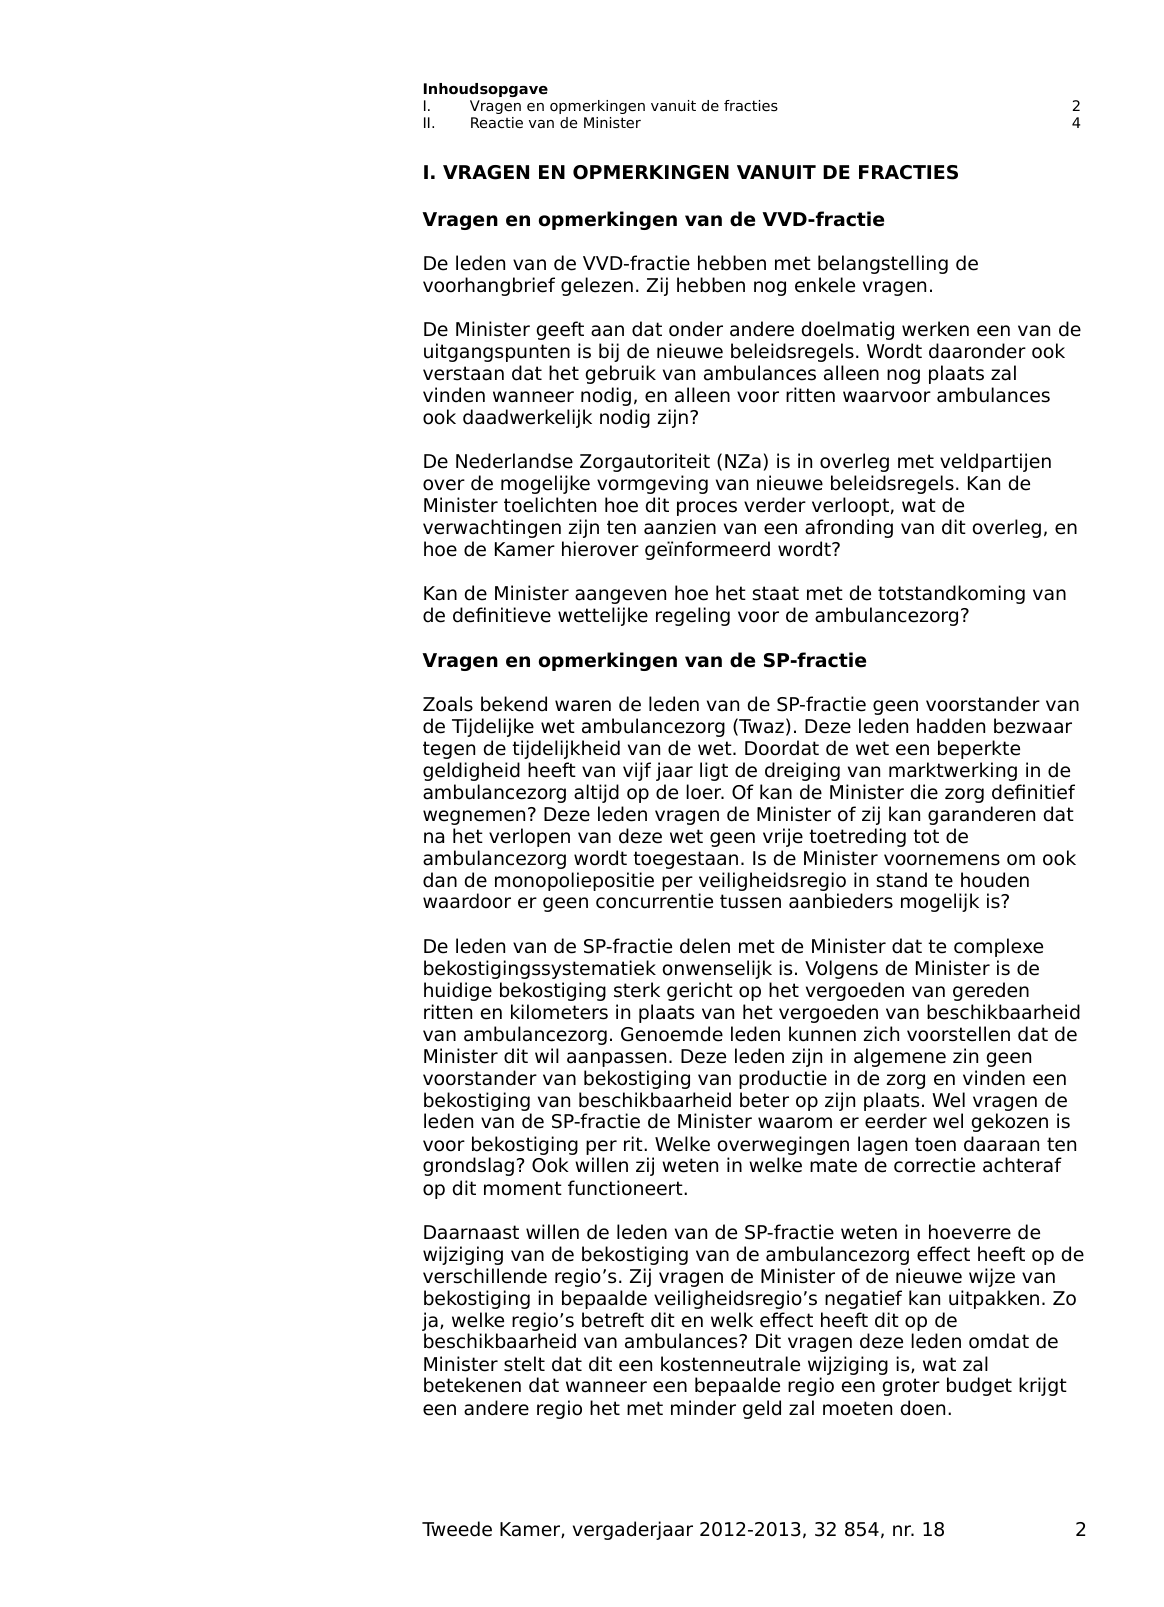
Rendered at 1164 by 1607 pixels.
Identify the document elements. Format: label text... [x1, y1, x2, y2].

table_header [1013, 81, 1087, 98]
text Kan de Minister aangeven hoe het staat met de totstandkoming van de definitieve wettelijke regeling voor de ambulancezorg? [422, 583, 1087, 627]
table_cell 2 [1013, 98, 1087, 115]
table_cell Vragen en opmerkingen vanuit de fracties [464, 98, 1013, 115]
subtitle Vragen en opmerkingen van de SP-fractie [422, 649, 1087, 671]
subtitle I. VRAGEN EN OPMERKINGEN VANUIT DE FRACTIES [422, 162, 1087, 184]
text De Minister geeft aan dat onder andere doelmatig werken een van de uitgangspunten is bij de nieuwe beleidsregels. Wordt daaronder ook verstaan dat het gebruik van ambulances alleen nog plaats zal vinden wanneer nodig, en alleen voor ritten waarvoor ambulances ook daadwerkelijk nodig zijn? [422, 319, 1087, 429]
subtitle Vragen en opmerkingen van de VVD-fractie [422, 209, 1087, 231]
table_cell II. [422, 115, 463, 132]
table_cell Reactie van de Minister [464, 115, 1013, 132]
table_cell 4 [1013, 115, 1087, 132]
text Zoals bekend waren de leden van de SP-fractie geen voorstander van de Tijdelijke wet ambulancezorg (Twaz). Deze leden hadden bezwaar tegen de tijdelijkheid van de wet. Doordat de wet een beperkte geldigheid heeft van vijf jaar ligt de dreiging van marktwerking in de ambulancezorg altijd op de loer. Of kan de Minister die zorg definitief wegnemen? Deze leden vragen de Minister of zij kan garanderen dat na het verlopen van deze wet geen vrije toetreding tot de ambulancezorg wordt toegestaan. Is de Minister voornemens om ook dan de monopoliepositie per veiligheidsregio in stand te houden waardoor er geen concurrentie tussen aanbieders mogelijk is? [422, 694, 1087, 913]
text De leden van de VVD-fractie hebben met belangstelling de voorhangbrief gelezen. Zij hebben nog enkele vragen. [422, 253, 1087, 297]
text De leden van de SP-fractie delen met de Minister dat te complexe bekostigingssystematiek onwenselijk is. Volgens de Minister is de huidige bekostiging sterk gericht op het vergoeden van gereden ritten en kilometers in plaats van het vergoeden van beschikbaarheid van ambulancezorg. Genoemde leden kunnen zich voorstellen dat de Minister dit wil aanpassen. Deze leden zijn in algemene zin geen voorstander van bekostiging van productie in de zorg en vinden een bekostiging van beschikbaarheid beter op zijn plaats. Wel vragen de leden van de SP-fractie de Minister waarom er eerder wel gekozen is voor bekostiging per rit. Welke overwegingen lagen toen daaraan ten grondslag? Ook willen zij weten in welke mate de correctie achteraf op dit moment functioneert. [422, 936, 1087, 1199]
text De Nederlandse Zorgautoriteit (NZa) is in overleg met veldpartijen over de mogelijke vormgeving van nieuwe beleidsregels. Kan de Minister toelichten hoe dit proces verder verloopt, wat de verwachtingen zijn ten aanzien van een afronding van dit overleg, en hoe de Kamer hierover geïnformeerd wordt? [422, 451, 1087, 561]
table_cell I. [422, 98, 463, 115]
text Daarnaast willen de leden van de SP-fractie weten in hoeverre de wijziging van de bekostiging van de ambulancezorg effect heeft op de verschillende regio’s. Zij vragen de Minister of de nieuwe wijze van bekostiging in bepaalde veiligheidsregio’s negatief kan uitpakken. Zo ja, welke regio’s betreft dit en welk effect heeft dit op de beschikbaarheid van ambulances? Dit vragen deze leden omdat de Minister stelt dat dit een kostenneutrale wijziging is, wat zal betekenen dat wanneer een bepaalde regio een groter budget krijgt een andere regio het met minder geld zal moeten doen. [422, 1222, 1087, 1419]
table_header Inhoudsopgave [422, 81, 1013, 98]
